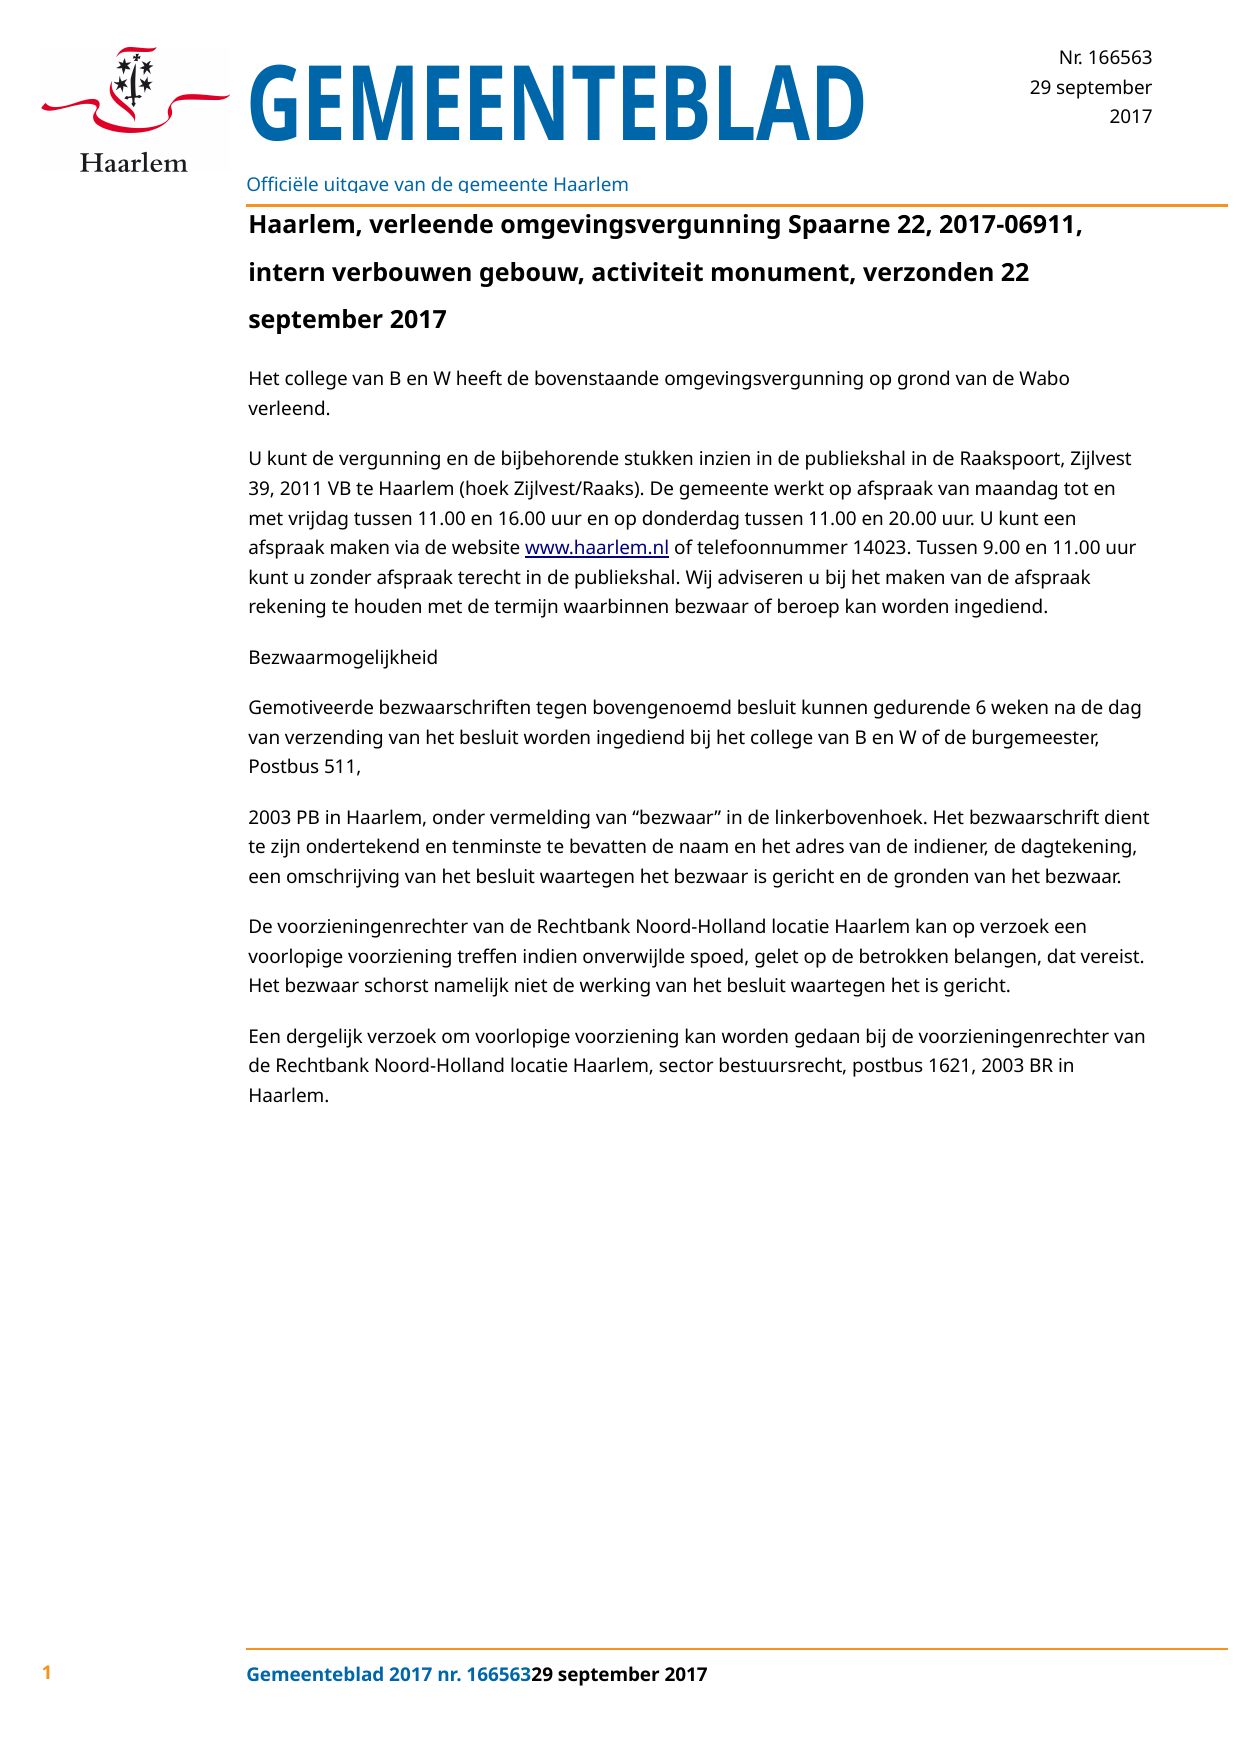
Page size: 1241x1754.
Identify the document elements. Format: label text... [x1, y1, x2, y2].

text U kunt de vergunning en de bijbehorende stukken inzien in de publiekshal in de Raakspoort, Zijlvest 39, 2011 VB te Haarlem (hoek Zijlvest/Raaks). De gemeente werkt op afspraak van maandag tot en met vrijdag tussen 11.00 en 16.00 uur en op donderdag tussen 11.00 en 20.00 uur. U kunt een afspraak maken via de website www.haarlem.nl of telefoonnummer 14023. Tussen 9.00 en 11.00 uur kunt u zonder afspraak terecht in de publiekshal. Wij adviseren u bij het maken van de afspraak rekening te houden met de termijn waarbinnen bezwaar of beroep kan worden ingediend. [248, 446, 1152, 619]
text 2003 PB in Haarlem, onder vermelding van “bezwaar” in de linkerbovenhoek. Het bezwaarschrift dient te zijn ondertekend en tenminste te bevatten de naam en het adres van de indiener, de dagtekening, een omschrijving van het besluit waartegen het bezwaar is gericht en de gronden van het bezwaar. [248, 804, 1152, 889]
text Haarlem, verleende omgevingsvergunning Spaarne 22, 2017-06911, intern verbouwen gebouw, activiteit monument, verzonden 22 september 2017 [248, 207, 1152, 336]
text Bezwaarmogelijkheid [248, 644, 1152, 669]
text Het college van B en W heeft de bovenstaande omgevingsvergunning op grond van de Wabo verleend. [248, 366, 1152, 421]
text Een dergelijk verzoek om voorlopige voorziening kan worden gedaan bij de voorzieningenrechter van de Rechtbank Noord-Holland locatie Haarlem, sector bestuursrecht, postbus 1621, 2003 BR in Haarlem. [248, 1023, 1152, 1108]
text De voorzieningenrechter van de Rechtbank Noord-Holland locatie Haarlem kan op verzoek een voorlopige voorziening treffen indien onverwijlde spoed, gelet op de betrokken belangen, dat vereist. Het bezwaar schorst namelijk niet de werking van het besluit waartegen het is gericht. [248, 913, 1152, 998]
text Gemotiveerde bezwaarschriften tegen bovengenoemd besluit kunnen gedurende 6 weken na de dag van verzending van het besluit worden ingediend bij het college van B en W of de burgemeester, Postbus 511, [248, 694, 1152, 779]
picture [41, 47, 231, 172]
